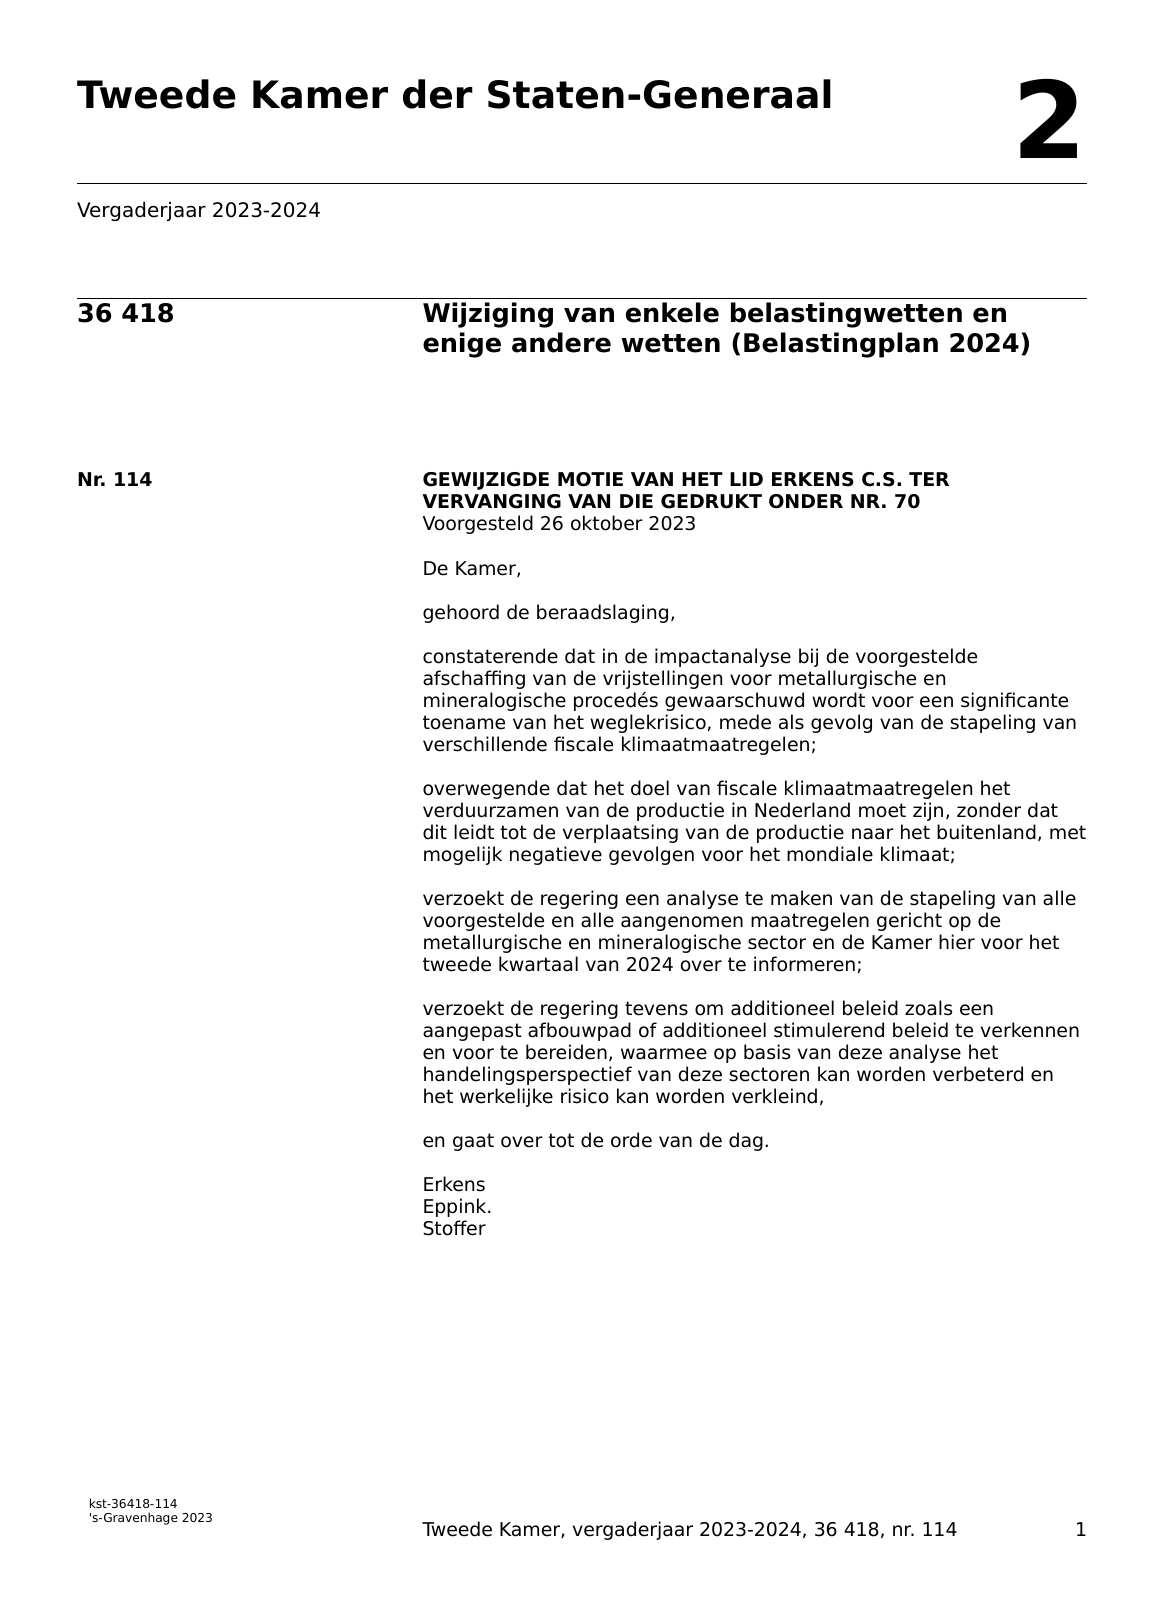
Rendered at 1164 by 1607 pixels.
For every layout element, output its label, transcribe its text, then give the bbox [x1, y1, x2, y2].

table_header 2 [886, 59, 1087, 183]
text 's-Gravenhage 2023 [88, 1511, 323, 1525]
text constaterende dat in de impactanalyse bij de voorgestelde afschaffing van de vrijstellingen voor metallurgische en mineralogische procedés gewaarschuwd wordt voor een significante toename van het weglekrisico, mede als gevolg van de stapeling van verschillende fiscale klimaatmaatregelen; [422, 646, 1087, 756]
table_cell Vergaderjaar 2023-2024 [77, 184, 1087, 298]
text verzoekt de regering een analyse te maken van de stapeling van alle voorgestelde en alle aangenomen maatregelen gericht op de metallurgische en mineralogische sector en de Kamer hier voor het tweede kwartaal van 2024 over te informeren; [422, 888, 1087, 976]
subtitle 36 418 Wijziging van enkele belastingwetten en enige andere wetten (Belastingplan 2024) [77, 299, 1087, 358]
table_header Tweede Kamer der Staten-Generaal [77, 59, 886, 183]
text gehoord de beraadslaging, [422, 602, 1087, 624]
text Stoffer [422, 1218, 1087, 1240]
text overwegende dat het doel van fiscale klimaatmaatregelen het verduurzamen van de productie in Nederland moet zijn, zonder dat dit leidt tot de verplaatsing van de productie naar het buitenland, met mogelijk negatieve gevolgen voor het mondiale klimaat; [422, 778, 1087, 866]
text Eppink. [422, 1196, 1087, 1218]
subtitle Nr. 114 GEWIJZIGDE MOTIE VAN HET LID ERKENS C.S. TER VERVANGING VAN DIE GEDRUKT ONDER NR. 70 [77, 469, 1087, 513]
text Voorgesteld 26 oktober 2023 [422, 513, 1087, 535]
text en gaat over tot de orde van de dag. [422, 1130, 1087, 1152]
text kst-36418-114 [88, 1497, 323, 1511]
text Erkens [422, 1174, 1087, 1196]
text De Kamer, [422, 557, 1087, 579]
text verzoekt de regering tevens om additioneel beleid zoals een aangepast afbouwpad of additioneel stimulerend beleid te verkennen en voor te bereiden, waarmee op basis van deze analyse het handelingsperspectief van deze sectoren kan worden verbeterd en het werkelijke risico kan worden verkleind, [422, 998, 1087, 1108]
